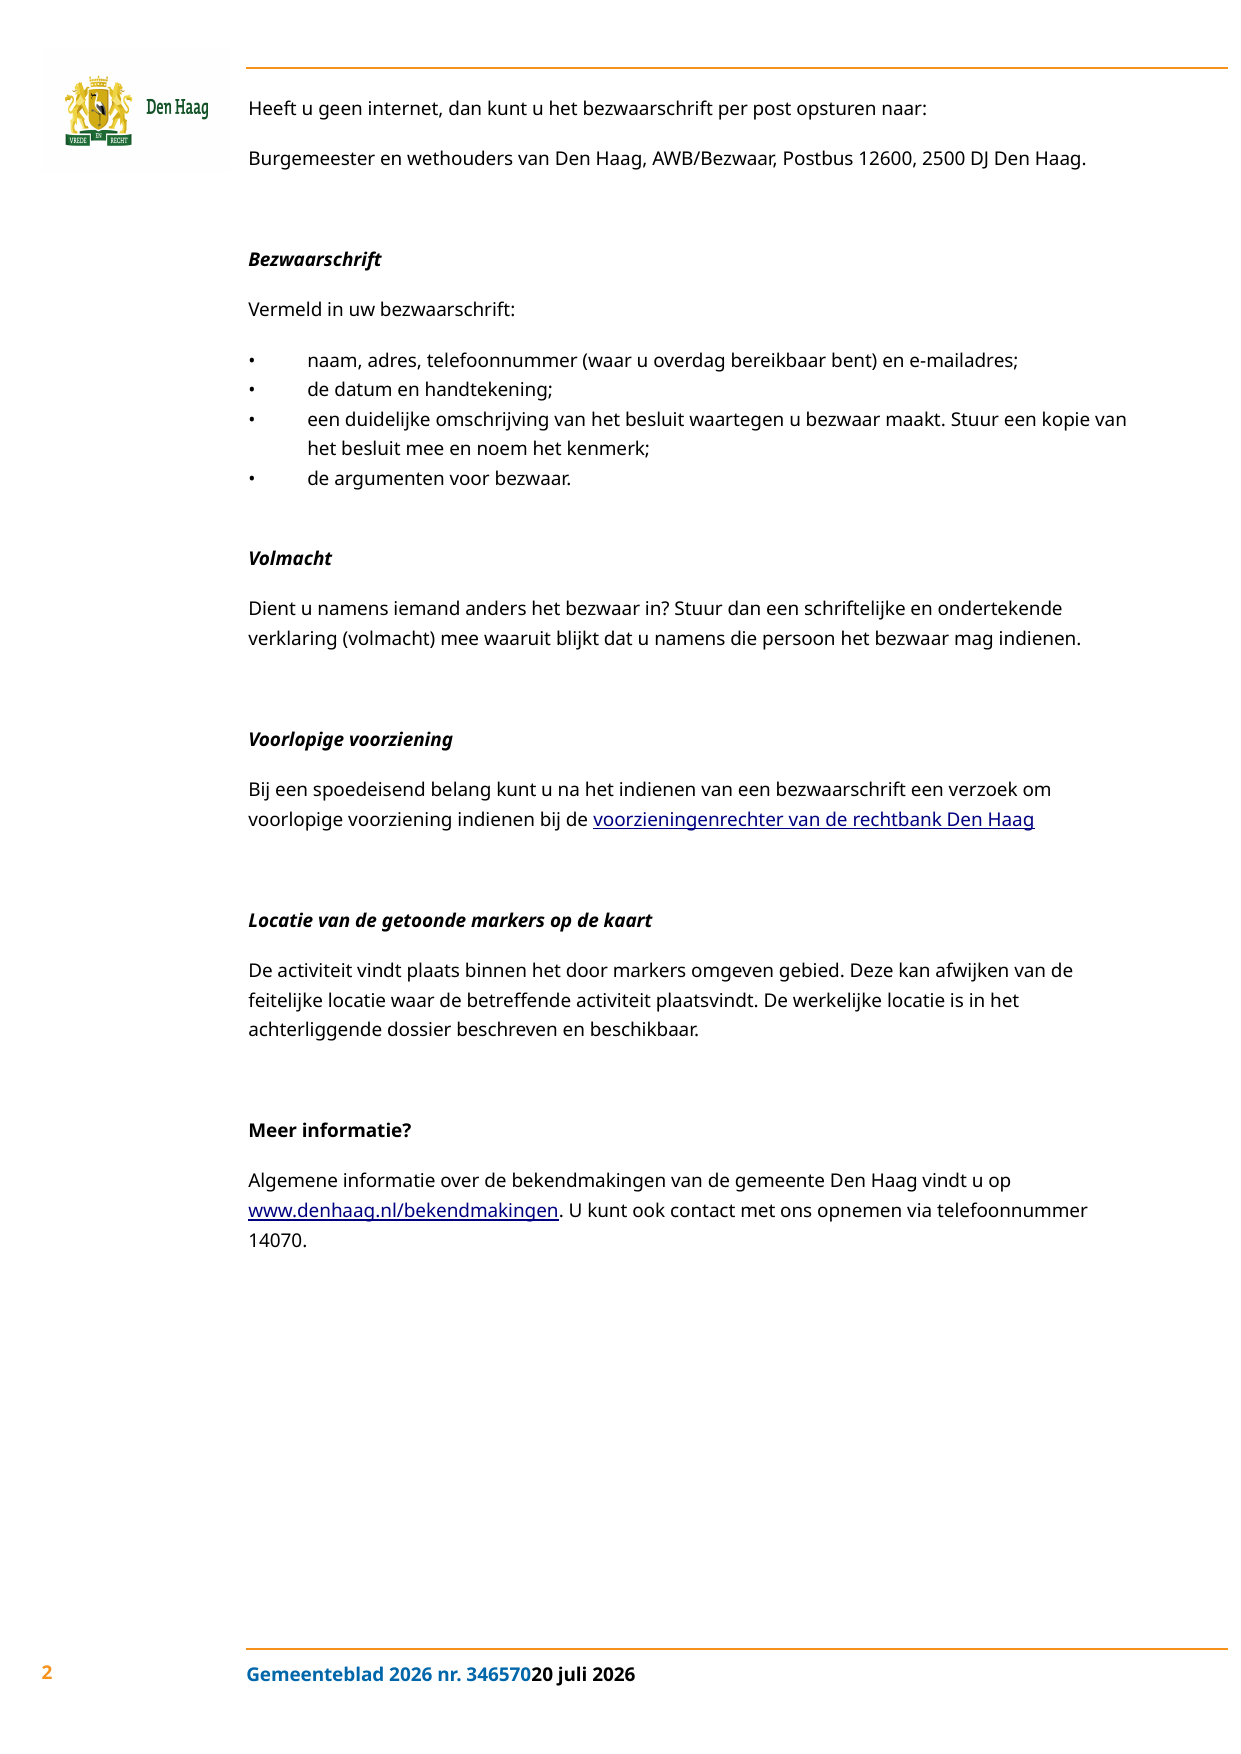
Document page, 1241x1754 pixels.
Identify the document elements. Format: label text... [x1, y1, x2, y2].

list een duidelijke omschrijving van het besluit waartegen u bezwaar maakt. Stuur een kopie van het besluit mee en noem het kenmerk; [248, 406, 1152, 461]
text Locatie van de getoonde markers op de kaart [248, 907, 1152, 933]
text Heeft u geen internet, dan kunt u het bezwaarschrift per post opsturen naar: [248, 95, 1152, 121]
text Volmacht [248, 545, 1152, 571]
list de datum en handtekening; [248, 376, 1152, 402]
text Burgemeester en wethouders van Den Haag, AWB/Bezwaar, Postbus 12600, 2500 DJ Den Haag. [248, 145, 1152, 171]
text Bij een spoedeisend belang kunt u na het indienen van een bezwaarschrift een verzoek om voorlopige voorziening indienen bij de voorzieningenrechter van de rechtbank Den Haag [248, 776, 1152, 832]
text Vermeld in uw bezwaarschrift: [248, 296, 1152, 322]
picture [41, 47, 231, 172]
text Meer informatie? [248, 1117, 1152, 1143]
text Voorlopige voorziening [248, 726, 1152, 752]
text Dient u namens iemand anders het bezwaar in? Stuur dan een schriftelijke en ondertekende verklaring (volmacht) mee waaruit blijkt dat u namens die persoon het bezwaar mag indienen. [248, 596, 1152, 651]
text De activiteit vindt plaats binnen het door markers omgeven gebied. Deze kan afwijken van de feitelijke locatie waar de betreffende activiteit plaatsvindt. De werkelijke locatie is in het achterliggende dossier beschreven en beschikbaar. [248, 957, 1152, 1042]
text Bezwaarschrift [248, 246, 1152, 272]
list naam, adres, telefoonnummer (waar u overdag bereikbaar bent) en e-mailadres; [248, 347, 1152, 373]
text Algemene informatie over de bekendmakingen van de gemeente Den Haag vindt u op www.denhaag.nl/bekendmakingen. U kunt ook contact met ons opnemen via telefoonnummer 14070. [248, 1168, 1152, 1253]
list de argumenten voor bezwaar. [248, 465, 1152, 491]
